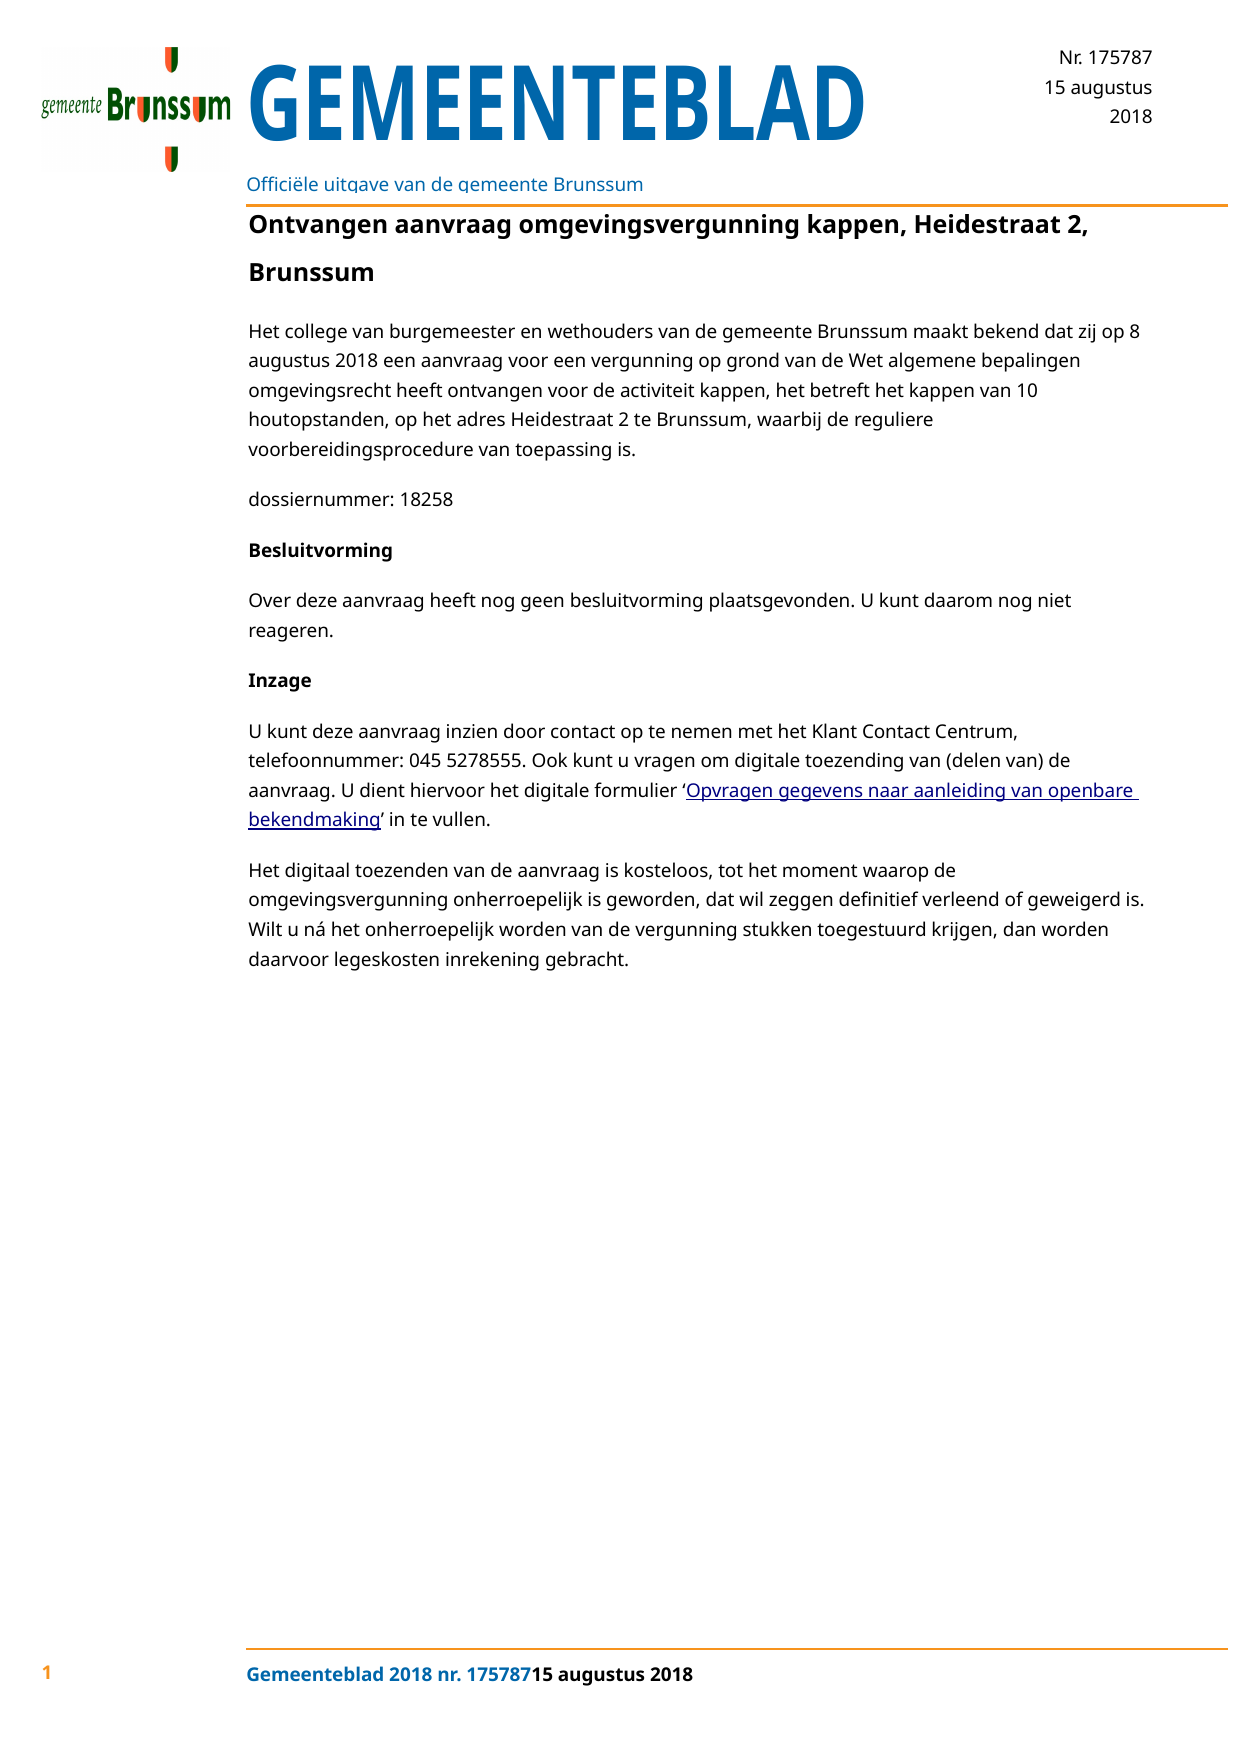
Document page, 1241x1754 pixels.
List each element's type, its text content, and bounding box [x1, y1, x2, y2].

text Het college van burgemeester en wethouders van de gemeente Brunssum maakt bekend dat zij op 8 augustus 2018 een aanvraag voor een vergunning op grond van de Wet algemene bepalingen omgevingsrecht heeft ontvangen voor de activiteit kappen, het betreft het kappen van 10 houtopstanden, op het adres Heidestraat 2 te Brunssum, waarbij de reguliere voorbereidingsprocedure van toepassing is. [248, 318, 1152, 462]
text Inzage [248, 667, 1152, 693]
text Besluitvorming [248, 537, 1152, 563]
picture [41, 47, 231, 172]
text Over deze aanvraag heeft nog geen besluitvorming plaatsgevonden. U kunt daarom nog niet reageren. [248, 587, 1152, 643]
text Ontvangen aanvraag omgevingsvergunning kappen, Heidestraat 2, Brunssum [248, 207, 1152, 288]
text Het digitaal toezenden van de aanvraag is kosteloos, tot het moment waarop de omgevingsvergunning onherroepelijk is geworden, dat wil zeggen definitief verleend of geweigerd is. Wilt u ná het onherroepelijk worden van de vergunning stukken toegestuurd krijgen, dan worden daarvoor legeskosten inrekening gebracht. [248, 857, 1152, 972]
text dossiernummer: 18258 [248, 487, 1152, 512]
text U kunt deze aanvraag inzien door contact op te nemen met het Klant Contact Centrum, telefoonnummer: 045 5278555. Ook kunt u vragen om digitale toezending van (delen van) de aanvraag. U dient hiervoor het digitale formulier ‘Opvragen gegevens naar aanleiding van openbare bekendmaking’ in te vullen. [248, 718, 1152, 832]
